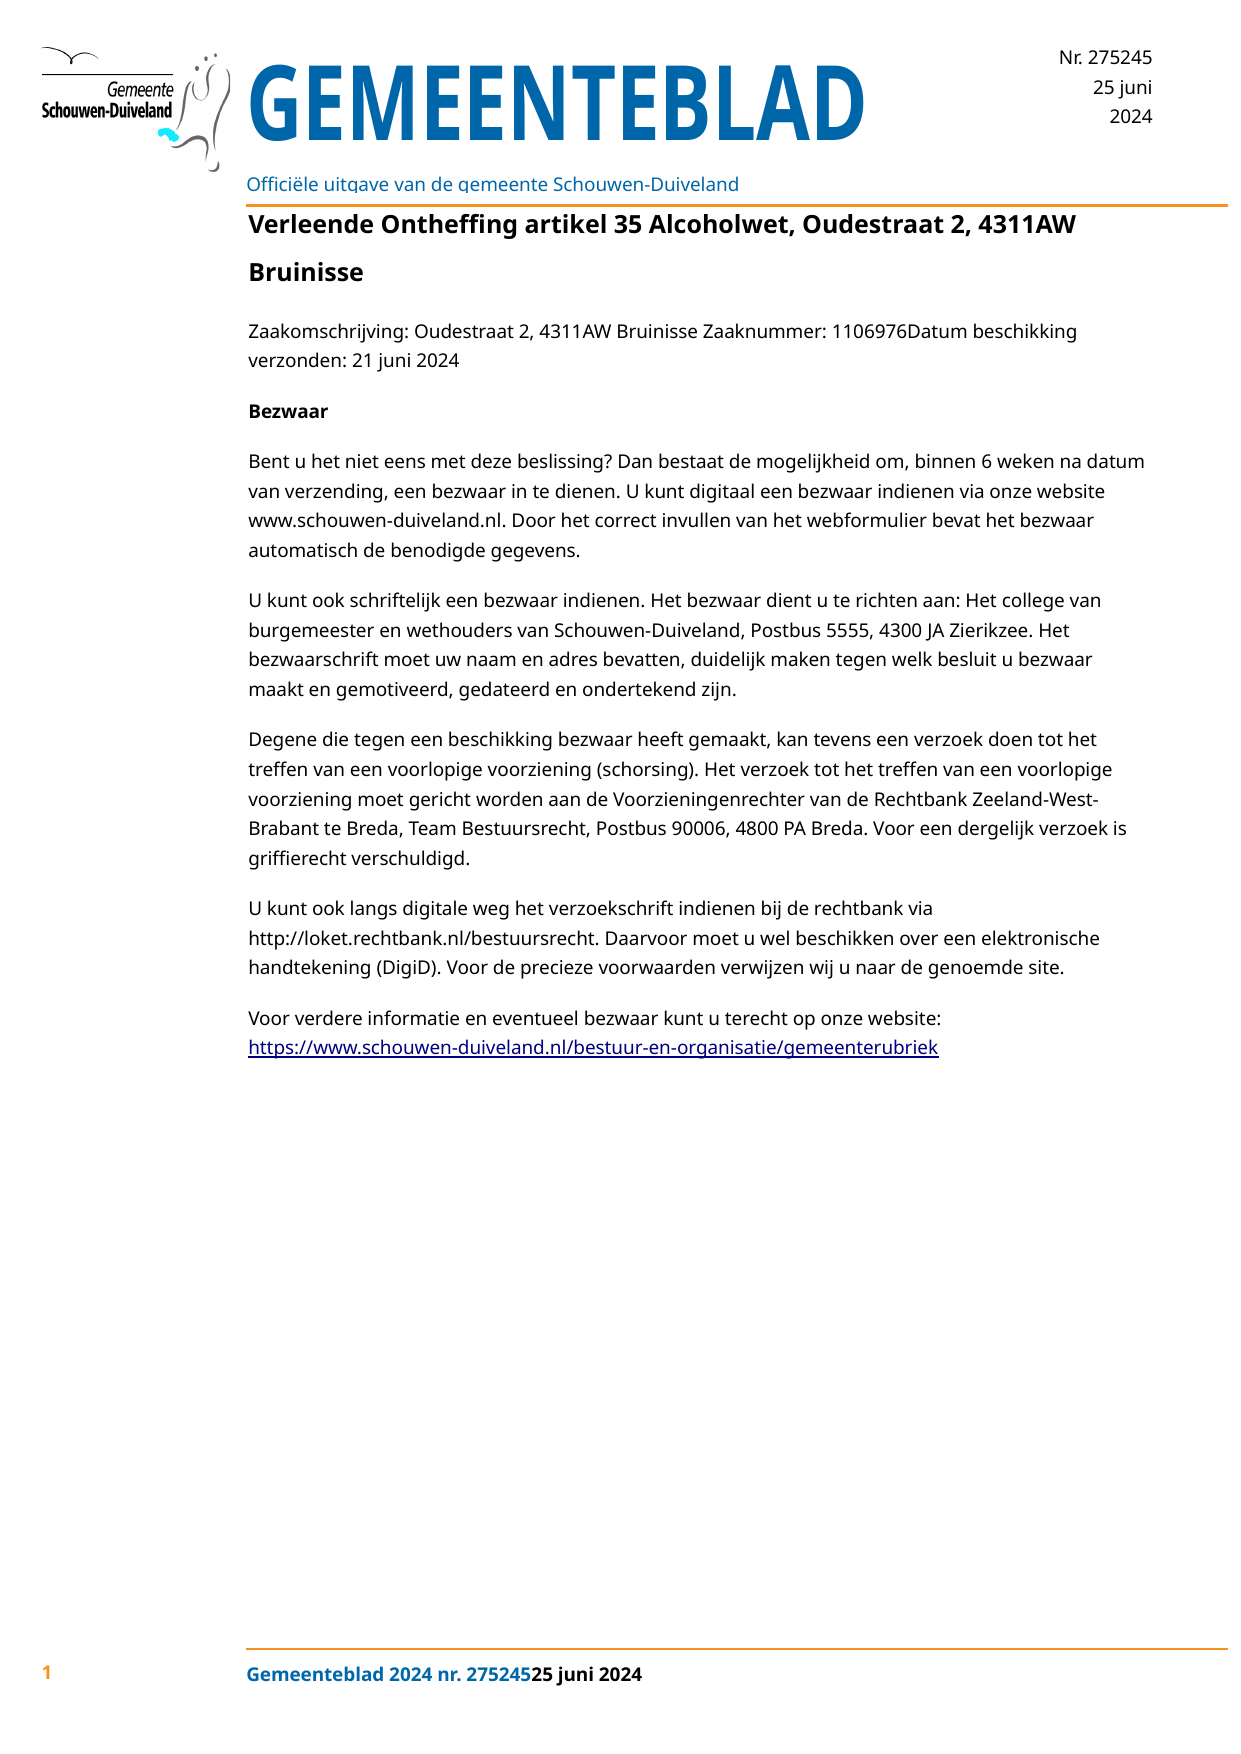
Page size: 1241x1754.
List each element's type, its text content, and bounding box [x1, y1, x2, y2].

text Bezwaar [248, 398, 1152, 424]
text Bent u het niet eens met deze beslissing? Dan bestaat de mogelijkheid om, binnen 6 weken na datum van verzending, een bezwaar in te dienen. U kunt digitaal een bezwaar indienen via onze website www.schouwen-duiveland.nl. Door het correct invullen van het webformulier bevat het bezwaar automatisch de benodigde gegevens. [248, 448, 1152, 563]
picture [41, 47, 231, 172]
text Verleende Ontheffing artikel 35 Alcoholwet, Oudestraat 2, 4311AW Bruinisse [248, 207, 1152, 288]
text Degene die tegen een beschikking bezwaar heeft gemaakt, kan tevens een verzoek doen tot het treffen van een voorlopige voorziening (schorsing). Het verzoek tot het treffen van een voorlopige voorziening moet gericht worden aan de Voorzieningenrechter van de Rechtbank Zeeland-West-Brabant te Breda, Team Bestuursrecht, Postbus 90006, 4800 PA Breda. Voor een dergelijk verzoek is griffierecht verschuldigd. [248, 727, 1152, 871]
text U kunt ook langs digitale weg het verzoekschrift indienen bij de rechtbank via http://loket.rechtbank.nl/bestuursrecht. Daarvoor moet u wel beschikken over een elektronische handtekening (DigiD). Voor de precieze voorwaarden verwijzen wij u naar de genoemde site. [248, 895, 1152, 980]
text U kunt ook schriftelijk een bezwaar indienen. Het bezwaar dient u te richten aan: Het college van burgemeester en wethouders van Schouwen-Duiveland, Postbus 5555, 4300 JA Zierikzee. Het bezwaarschrift moet uw naam en adres bevatten, duidelijk maken tegen welk besluit u bezwaar maakt en gemotiveerd, gedateerd en ondertekend zijn. [248, 587, 1152, 702]
text Voor verdere informatie en eventueel bezwaar kunt u terecht op onze website: https://www.schouwen-duiveland.nl/bestuur-en-organisatie/gemeenterubriek [248, 1005, 1152, 1060]
text Zaakomschrijving: Oudestraat 2, 4311AW Bruinisse Zaaknummer: 1106976Datum beschikking verzonden: 21 juni 2024 [248, 318, 1152, 373]
